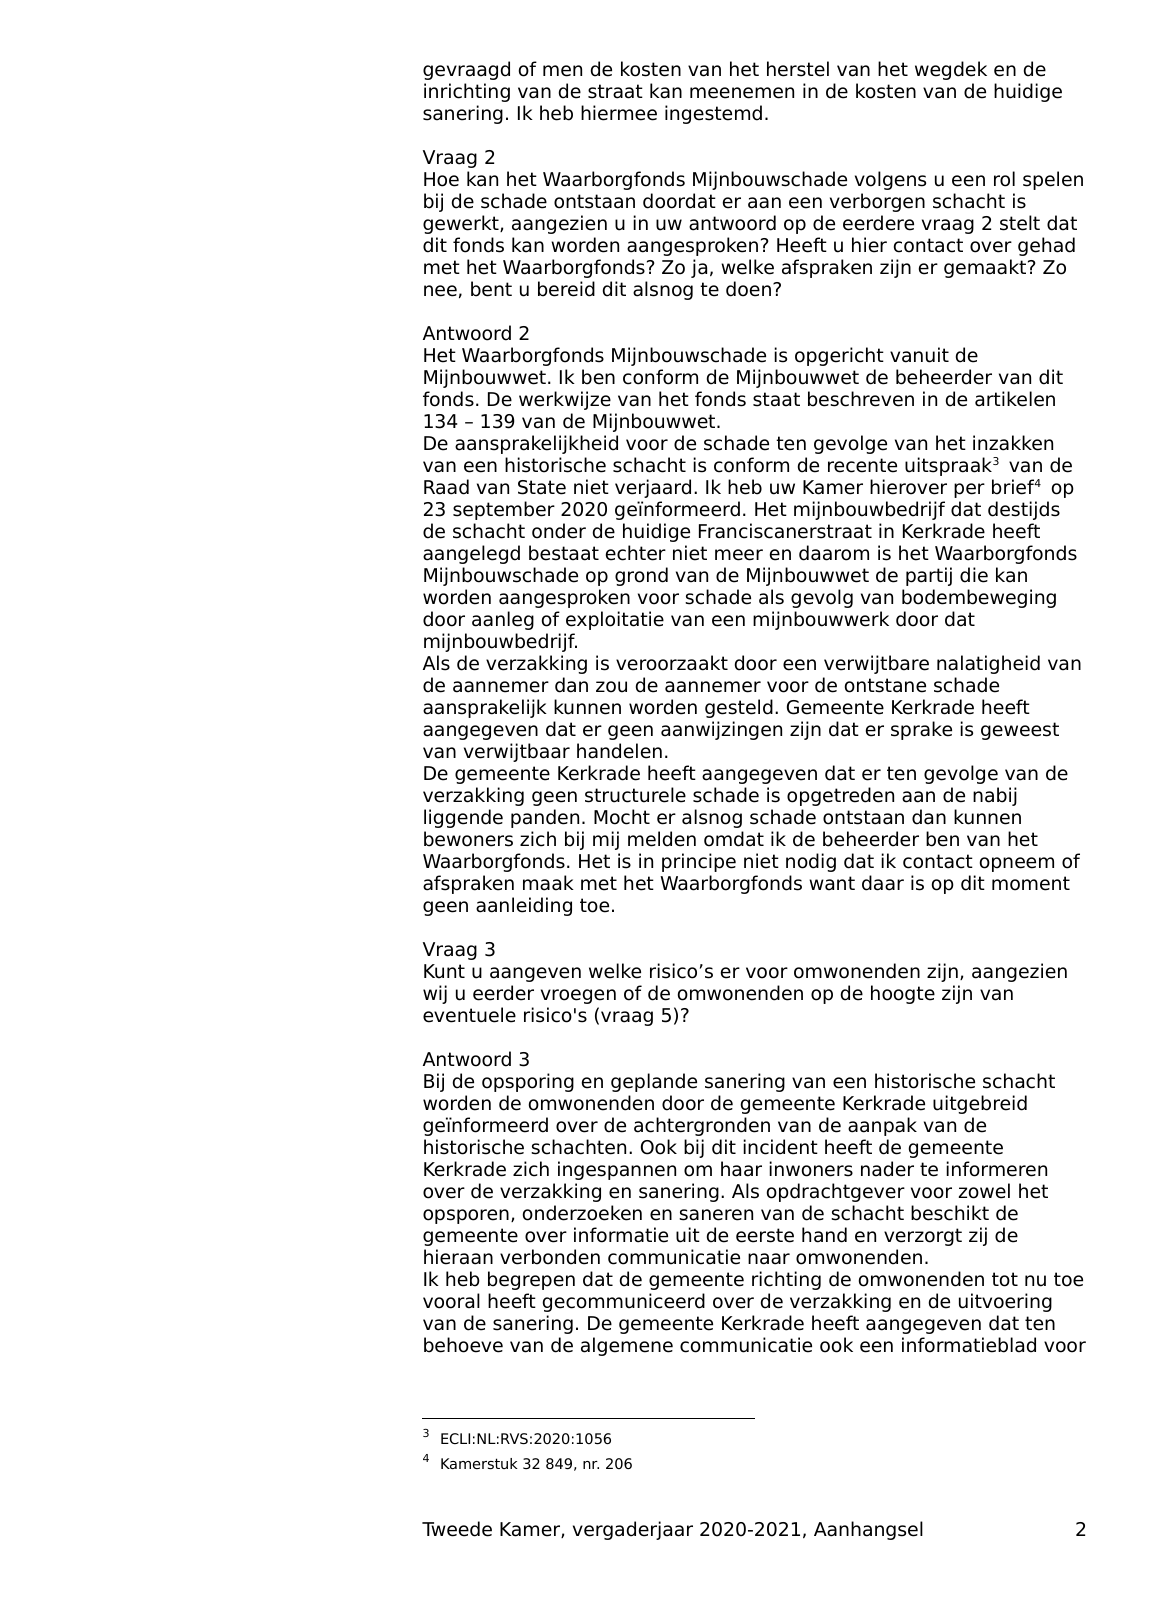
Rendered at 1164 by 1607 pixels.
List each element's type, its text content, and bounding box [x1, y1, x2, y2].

text gevraagd of men de kosten van het herstel van het wegdek en de inrichting van de straat kan meenemen in de kosten van de huidige sanering. Ik heb hiermee ingestemd. [422, 59, 1087, 125]
text Hoe kan het Waarborgfonds Mijnbouwschade volgens u een rol spelen bij de schade ontstaan doordat er aan een verborgen schacht is gewerkt, aangezien u in uw antwoord op de eerdere vraag 2 stelt dat dit fonds kan worden aangesproken? Heeft u hier contact over gehad met het Waarborgfonds? Zo ja, welke afspraken zijn er gemaakt? Zo nee, bent u bereid dit alsnog te doen? [422, 169, 1087, 301]
text Vraag 3 [422, 939, 1087, 961]
text Antwoord 2 [422, 323, 1087, 345]
text Antwoord 3 [422, 1049, 1087, 1071]
text Ik heb begrepen dat de gemeente richting de omwonenden tot nu toe vooral heeft gecommuniceerd over de verzakking en de uitvoering van de sanering. De gemeente Kerkrade heeft aangegeven dat ten behoeve van de algemene communicatie ook een informatieblad voor [422, 1269, 1087, 1357]
text De aansprakelijkheid voor de schade ten gevolge van het inzakken van een historische schacht is conform de recente uitspraak van de Raad van State niet verjaard. Ik heb uw Kamer hierover per brief op 23 september 2020 geïnformeerd. Het mijnbouwbedrijf dat destijds de schacht onder de huidige Franciscanerstraat in Kerkrade heeft aangelegd bestaat echter niet meer en daarom is het Waarborgfonds Mijnbouwschade op grond van de Mijnbouwwet de partij die kan worden aangesproken voor schade als gevolg van bodembeweging door aanleg of exploitatie van een mijnbouwwerk door dat mijnbouwbedrijf. [422, 433, 1087, 653]
text Bij de opsporing en geplande sanering van een historische schacht worden de omwonenden door de gemeente Kerkrade uitgebreid geïnformeerd over de achtergronden van de aanpak van de historische schachten. Ook bij dit incident heeft de gemeente Kerkrade zich ingespannen om haar inwoners nader te informeren over de verzakking en sanering. Als opdrachtgever voor zowel het opsporen, onderzoeken en saneren van de schacht beschikt de gemeente over informatie uit de eerste hand en verzorgt zij de hieraan verbonden communicatie naar omwonenden. [422, 1071, 1087, 1269]
text Vraag 2 [422, 147, 1087, 169]
text Het Waarborgfonds Mijnbouwschade is opgericht vanuit de Mijnbouwwet. Ik ben conform de Mijnbouwwet de beheerder van dit fonds. De werkwijze van het fonds staat beschreven in de artikelen 134 – 139 van de Mijnbouwwet. [422, 345, 1087, 433]
text Kamerstuk 32 849, nr. 206 [422, 1452, 1087, 1474]
text De gemeente Kerkrade heeft aangegeven dat er ten gevolge van de verzakking geen structurele schade is opgetreden aan de nabij liggende panden. Mocht er alsnog schade ontstaan dan kunnen bewoners zich bij mij melden omdat ik de beheerder ben van het Waarborgfonds. Het is in principe niet nodig dat ik contact opneem of afspraken maak met het Waarborgfonds want daar is op dit moment geen aanleiding toe. [422, 763, 1087, 917]
text Als de verzakking is veroorzaakt door een verwijtbare nalatigheid van de aannemer dan zou de aannemer voor de ontstane schade aansprakelijk kunnen worden gesteld. Gemeente Kerkrade heeft aangegeven dat er geen aanwijzingen zijn dat er sprake is geweest van verwijtbaar handelen. [422, 653, 1087, 763]
text ECLI:NL:RVS:2020:1056 [422, 1427, 1087, 1449]
text Kunt u aangeven welke risico’s er voor omwonenden zijn, aangezien wij u eerder vroegen of de omwonenden op de hoogte zijn van eventuele risico's (vraag 5)? [422, 961, 1087, 1027]
